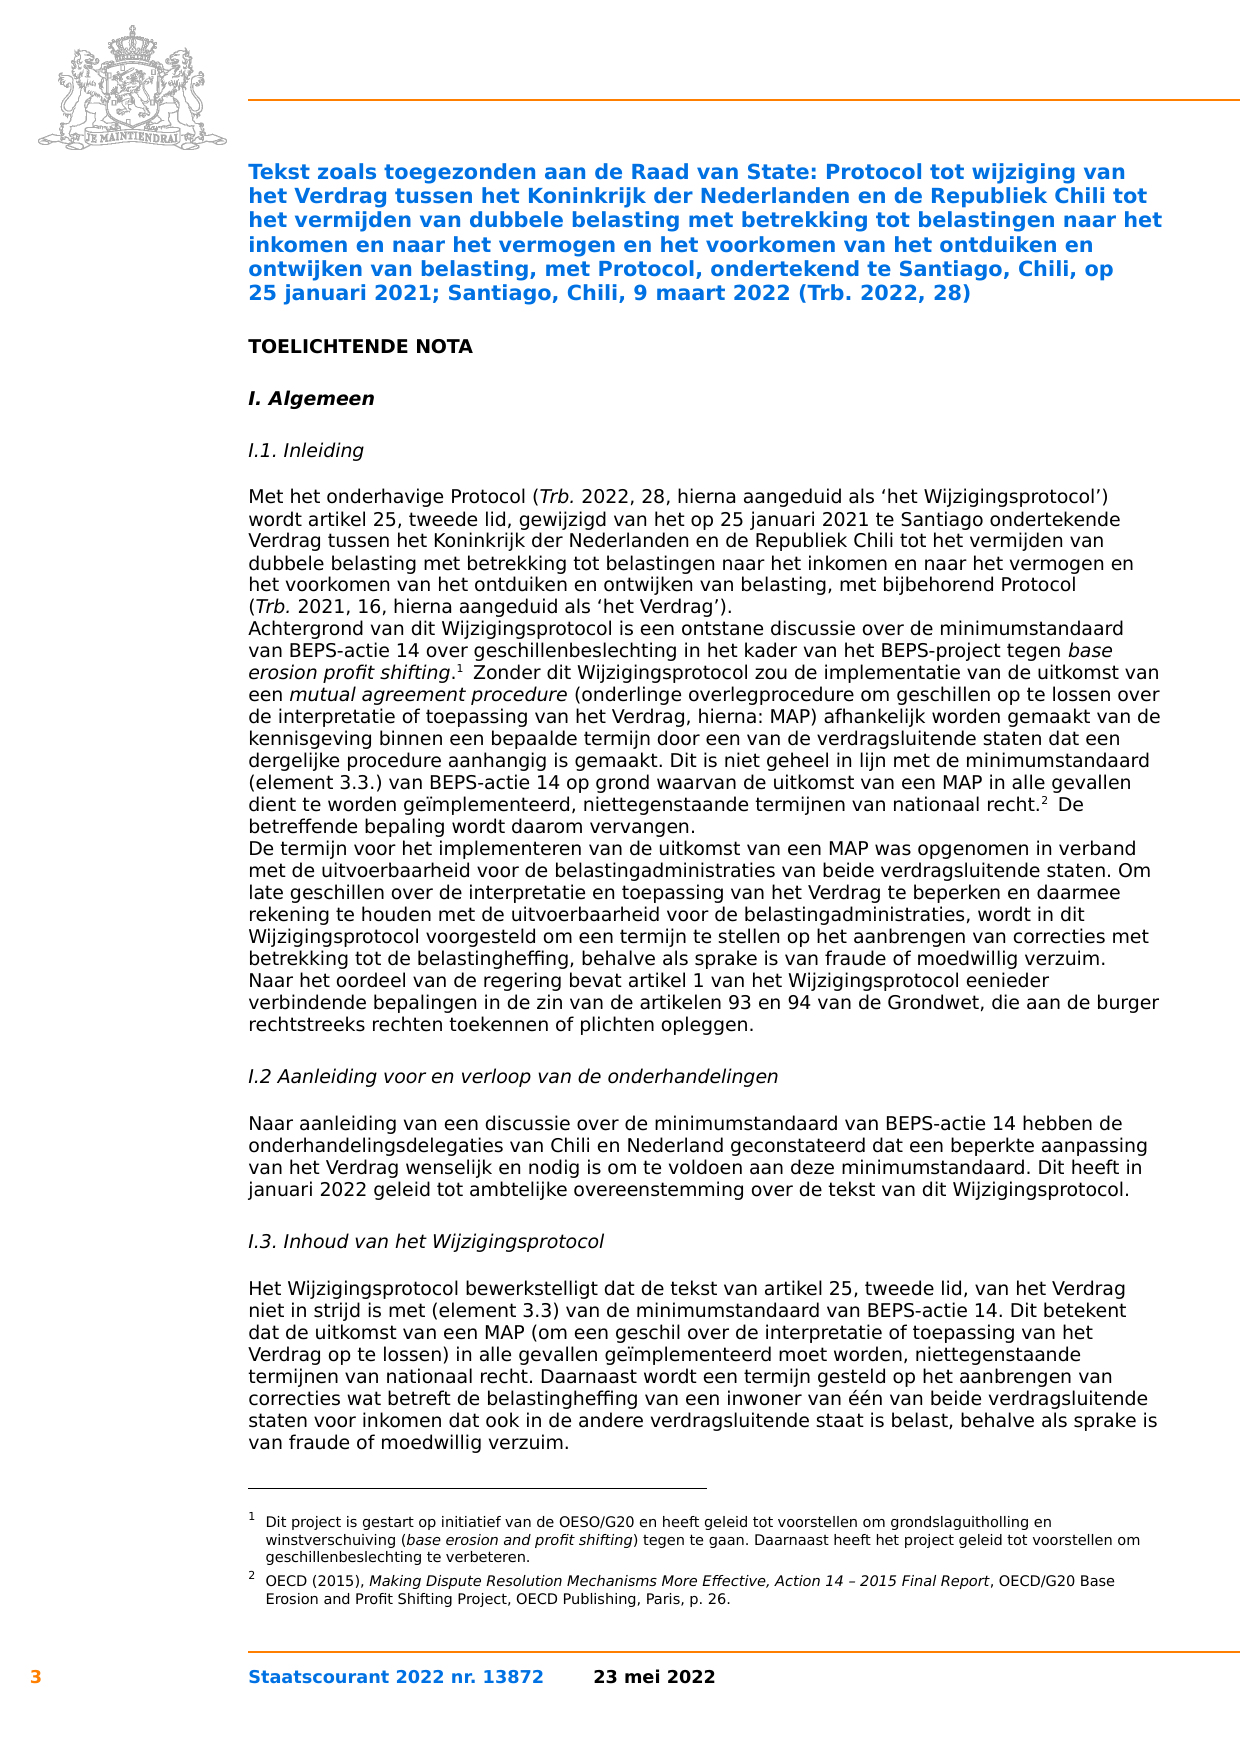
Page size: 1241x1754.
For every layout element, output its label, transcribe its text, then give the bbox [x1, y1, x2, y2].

text Naar het oordeel van de regering bevat artikel 1 van het Wijzigingsprotocol eenieder verbindende bepalingen in de zin van de artikelen 93 en 94 van de Grondwet, die aan de burger rechtstreeks rechten toekennen of plichten opleggen. [248, 970, 1163, 1036]
text OECD (2015), Making Dispute Resolution Mechanisms More Effective, Action 14 – 2015 Final Report, OECD/G20 Base Erosion and Profit Shifting Project, OECD Publishing, Paris, p. 26. [248, 1569, 1163, 1608]
text Dit project is gestart op initiatief van de OESO/G20 en heeft geleid tot voorstellen om grondslaguitholling en winstverschuiving (base erosion and profit shifting) tegen te gaan. Daarnaast heeft het project geleid tot voorstellen om geschillenbeslechting te verbeteren. [248, 1510, 1163, 1566]
text Achtergrond van dit Wijzigingsprotocol is een ontstane discussie over de minimumstandaard van BEPS-actie 14 over geschillenbeslechting in het kader van het BEPS-project tegen base erosion profit shifting. Zonder dit Wijzigingsprotocol zou de implementatie van de uitkomst van een mutual agreement procedure (onderlinge overlegprocedure om geschillen op te lossen over de interpretatie of toepassing van het Verdrag, hierna: MAP) afhankelijk worden gemaakt van de kennisgeving binnen een bepaalde termijn door een van de verdragsluitende staten dat een dergelijke procedure aanhangig is gemaakt. Dit is niet geheel in lijn met de minimumstandaard (element 3.3.) van BEPS-actie 14 op grond waarvan de uitkomst van een MAP in alle gevallen dient te worden geïmplementeerd, niettegenstaande termijnen van nationaal recht. De betreffende bepaling wordt daarom vervangen. [248, 618, 1163, 838]
subtitle TOELICHTENDE NOTA [248, 336, 1163, 357]
picture [38, 25, 227, 150]
text De termijn voor het implementeren van de uitkomst van een MAP was opgenomen in verband met de uitvoerbaarheid voor de belastingadministraties van beide verdragsluitende staten. Om late geschillen over de interpretatie en toepassing van het Verdrag te beperken en daarmee rekening te houden met de uitvoerbaarheid voor de belastingadministraties, wordt in dit Wijzigingsprotocol voorgesteld om een termijn te stellen op het aanbrengen van correcties met betrekking tot de belastingheffing, behalve als sprake is van fraude of moedwillig verzuim. [248, 838, 1163, 970]
subtitle I.2 Aanleiding voor en verloop van de onderhandelingen [248, 1066, 1163, 1088]
text Naar aanleiding van een discussie over de minimumstandaard van BEPS-actie 14 hebben de onderhandelingsdelegaties van Chili en Nederland geconstateerd dat een beperkte aanpassing van het Verdrag wenselijk en nodig is om te voldoen aan deze minimumstandaard. Dit heeft in januari 2022 geleid tot ambtelijke overeenstemming over de tekst van dit Wijzigingsprotocol. [248, 1113, 1163, 1201]
subtitle I. Algemeen [248, 387, 1163, 409]
subtitle I.3. Inhoud van het Wijzigingsprotocol [248, 1231, 1163, 1253]
subtitle I.1. Inleiding [248, 439, 1163, 461]
text Het Wijzigingsprotocol bewerkstelligt dat de tekst van artikel 25, tweede lid, van het Verdrag niet in strijd is met (element 3.3) van de minimumstandaard van BEPS-actie 14. Dit betekent dat de uitkomst van een MAP (om een geschil over de interpretatie of toepassing van het Verdrag op te lossen) in alle gevallen geïmplementeerd moet worden, niettegenstaande termijnen van nationaal recht. Daarnaast wordt een termijn gesteld op het aanbrengen van correcties wat betreft de belastingheffing van een inwoner van één van beide verdragsluitende staten voor inkomen dat ook in de andere verdragsluitende staat is belast, behalve als sprake is van fraude of moedwillig verzuim. [248, 1278, 1163, 1454]
subtitle Tekst zoals toegezonden aan de Raad van State: Protocol tot wijziging van het Verdrag tussen het Koninkrijk der Nederlanden en de Republiek Chili tot het vermijden van dubbele belasting met betrekking tot belastingen naar het inkomen en naar het vermogen en het voorkomen van het ontduiken en ontwijken van belasting, met Protocol, ondertekend te Santiago, Chili, op 25 januari 2021; Santiago, Chili, 9 maart 2022 (Trb. 2022, 28) [248, 160, 1163, 306]
text Met het onderhavige Protocol (Trb. 2022, 28, hierna aangeduid als ‘het Wijzigingsprotocol’) wordt artikel 25, tweede lid, gewijzigd van het op 25 januari 2021 te Santiago ondertekende Verdrag tussen het Koninkrijk der Nederlanden en de Republiek Chili tot het vermijden van dubbele belasting met betrekking tot belastingen naar het inkomen en naar het vermogen en het voorkomen van het ontduiken en ontwijken van belasting, met bijbehorend Protocol (Trb. 2021, 16, hierna aangeduid als ‘het Verdrag’). [248, 486, 1163, 618]
